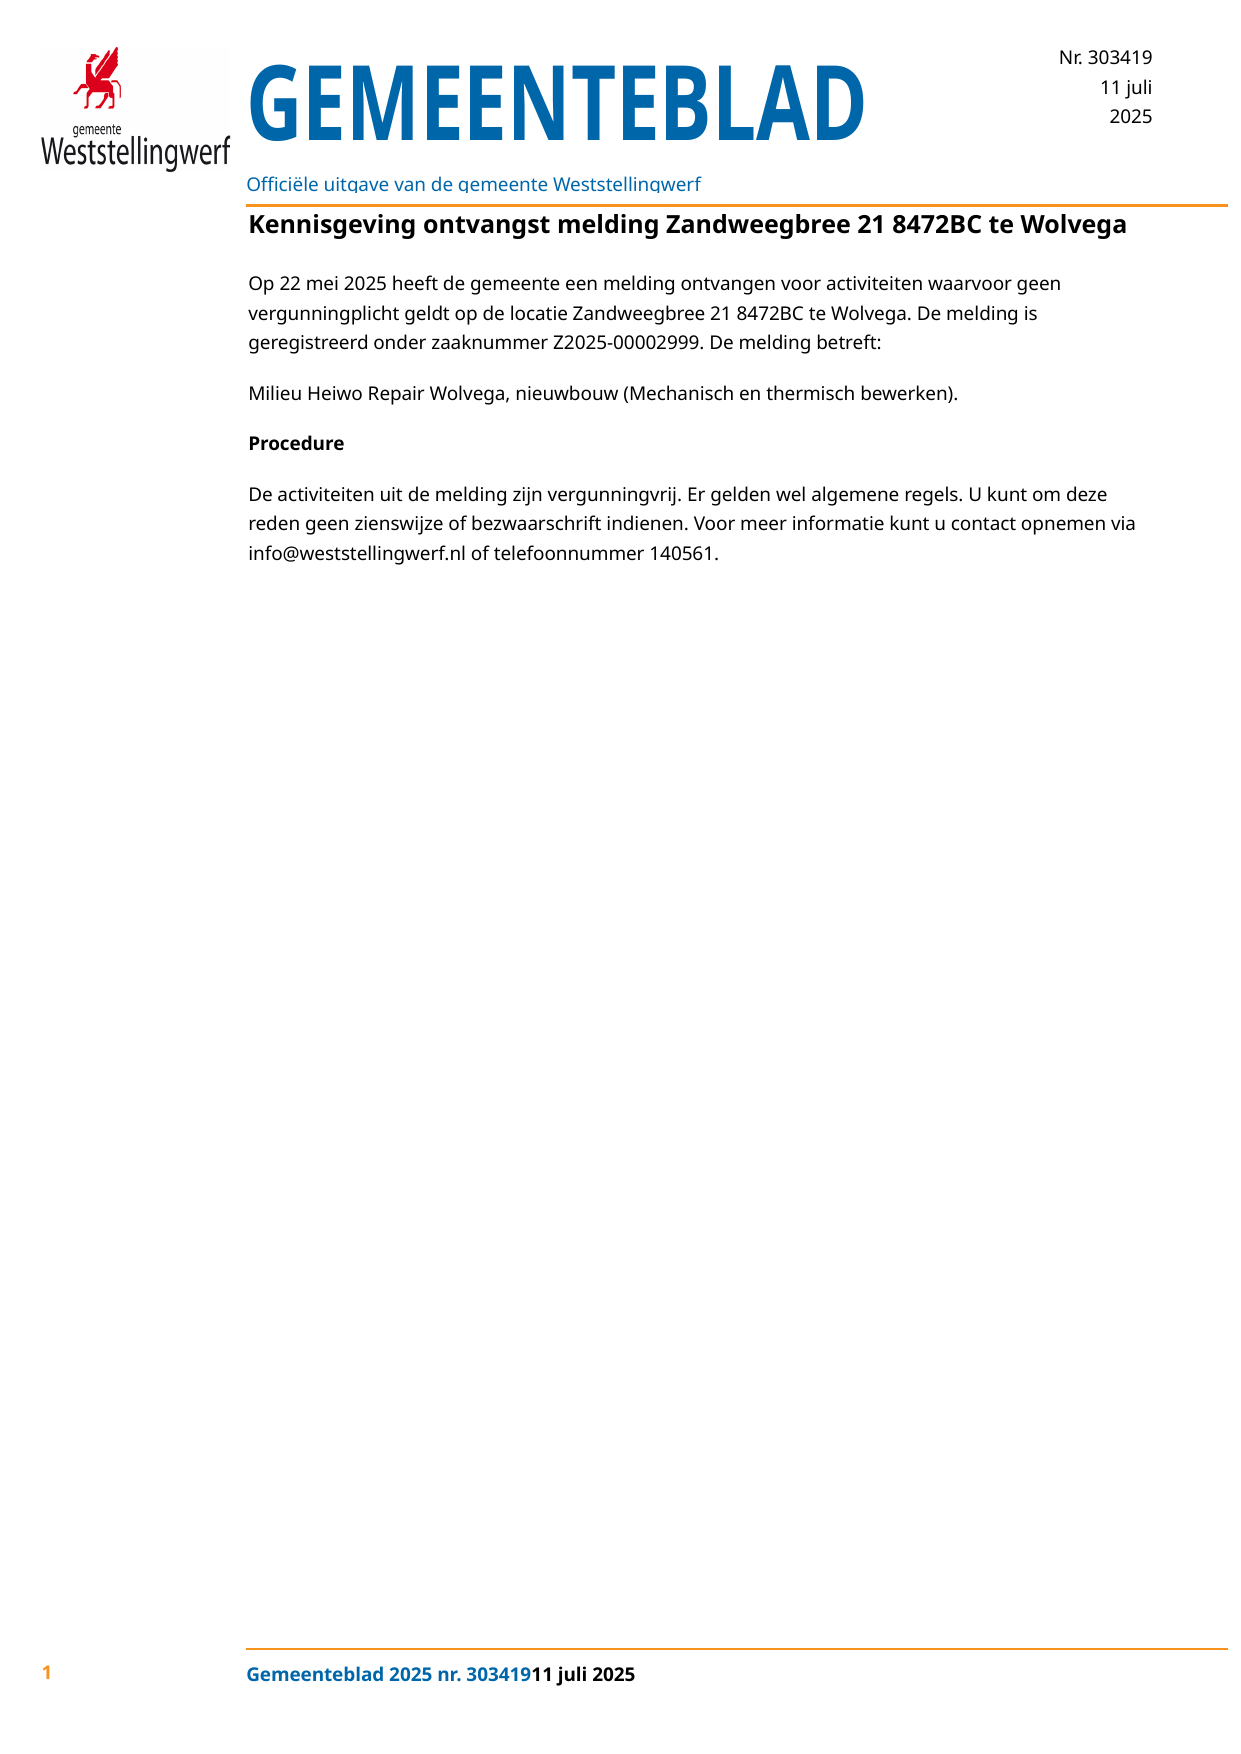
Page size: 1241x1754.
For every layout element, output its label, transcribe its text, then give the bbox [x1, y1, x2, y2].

text Kennisgeving ontvangst melding Zandweegbree 21 8472BC te Wolvega [248, 207, 1152, 241]
text Op 22 mei 2025 heeft de gemeente een melding ontvangen voor activiteiten waarvoor geen vergunningplicht geldt op de locatie Zandweegbree 21 8472BC te Wolvega. De melding is geregistreerd onder zaaknummer Z2025-00002999. De melding betreft: [248, 270, 1152, 355]
text Procedure [248, 430, 1152, 456]
picture [41, 47, 231, 172]
text Milieu Heiwo Repair Wolvega, nieuwbouw (Mechanisch en thermisch bewerken). [248, 380, 1152, 406]
text De activiteiten uit de melding zijn vergunningvrij. Er gelden wel algemene regels. U kunt om deze reden geen zienswijze of bezwaarschrift indienen. Voor meer informatie kunt u contact opnemen via info@weststellingwerf.nl of telefoonnummer 140561. [248, 481, 1152, 566]
